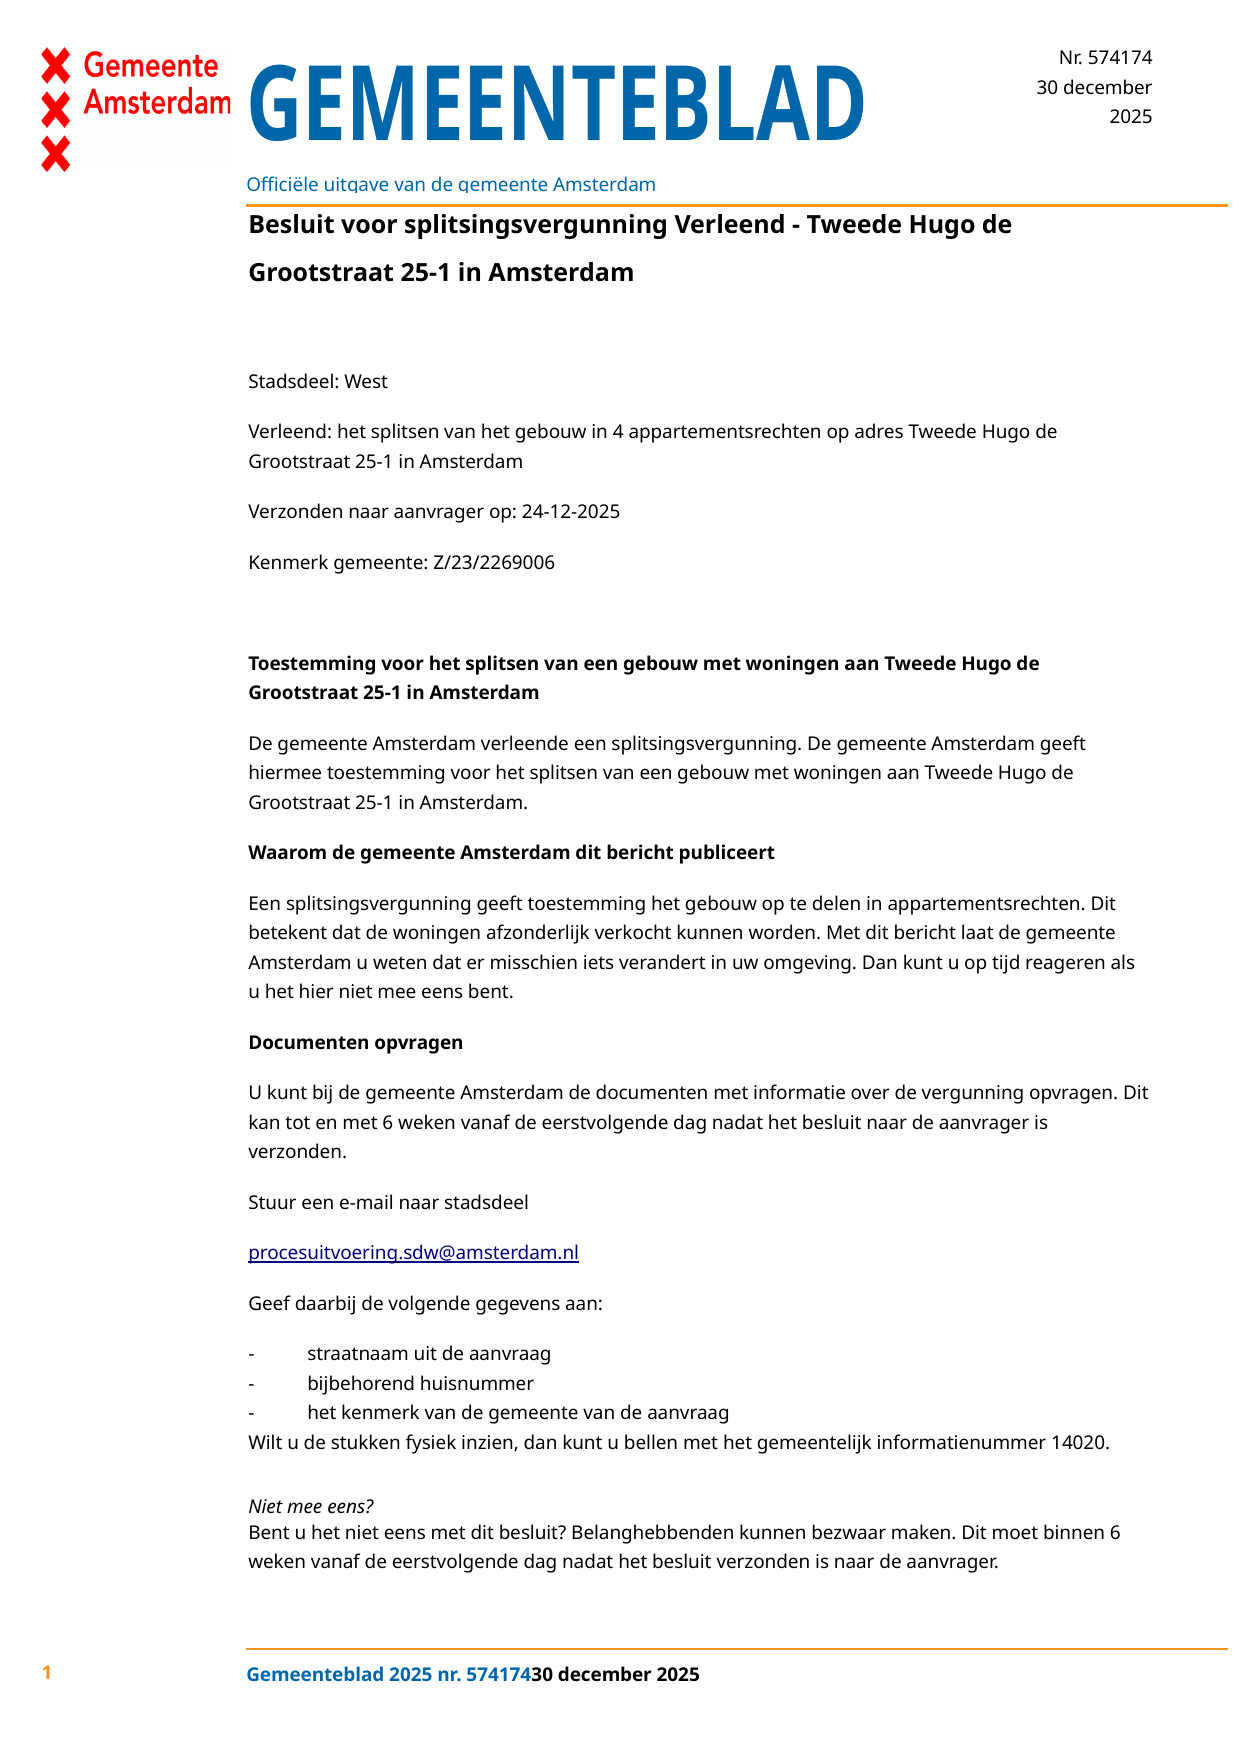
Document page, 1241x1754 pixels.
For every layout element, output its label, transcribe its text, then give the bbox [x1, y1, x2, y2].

text Stadsdeel: West [248, 368, 1152, 394]
text Waarom de gemeente Amsterdam dit bericht publiceert [248, 839, 1152, 865]
text Verleend: het splitsen van het gebouw in 4 appartementsrechten op adres Tweede Hugo de Grootstraat 25-1 in Amsterdam [248, 419, 1152, 474]
text Besluit voor splitsingsvergunning Verleend - Tweede Hugo de Grootstraat 25-1 in Amsterdam [248, 207, 1152, 288]
text Bent u het niet eens met dit besluit? Belanghebbenden kunnen bezwaar maken. Dit moet binnen 6 weken vanaf de eerstvolgende dag nadat het besluit verzonden is naar de aanvrager. [248, 1519, 1152, 1574]
list straatnaam uit de aanvraag [248, 1340, 1152, 1366]
text U kunt bij de gemeente Amsterdam de documenten met informatie over de vergunning opvragen. Dit kan tot en met 6 weken vanaf de eerstvolgende dag nadat het besluit naar de aanvrager is verzonden. [248, 1079, 1152, 1164]
picture [41, 47, 231, 172]
text Een splitsingsvergunning geeft toestemming het gebouw op te delen in appartementsrechten. Dit betekent dat de woningen afzonderlijk verkocht kunnen worden. Met dit bericht laat de gemeente Amsterdam u weten dat er misschien iets verandert in uw omgeving. Dan kunt u op tijd reageren als u het hier niet mee eens bent. [248, 890, 1152, 1004]
text De gemeente Amsterdam verleende een splitsingsvergunning. De gemeente Amsterdam geeft hiermee toestemming voor het splitsen van een gebouw met woningen aan Tweede Hugo de Grootstraat 25-1 in Amsterdam. [248, 730, 1152, 815]
text Wilt u de stukken fysiek inzien, dan kunt u bellen met het gemeentelijk informatienummer 14020. [248, 1429, 1152, 1455]
list het kenmerk van de gemeente van de aanvraag [248, 1399, 1152, 1425]
text Toestemming voor het splitsen van een gebouw met woningen aan Tweede Hugo de Grootstraat 25-1 in Amsterdam [248, 650, 1152, 705]
text Verzonden naar aanvrager op: 24-12-2025 [248, 499, 1152, 524]
text procesuitvoering.sdw@amsterdam.nl [248, 1239, 1152, 1265]
text Geef daarbij de volgende gegevens aan: [248, 1290, 1152, 1316]
text Stuur een e-mail naar stadsdeel [248, 1189, 1152, 1215]
text Niet mee eens? [248, 1493, 1152, 1519]
text Documenten opvragen [248, 1029, 1152, 1055]
list bijbehorend huisnummer [248, 1370, 1152, 1396]
text Kenmerk gemeente: Z/23/2269006 [248, 549, 1152, 575]
